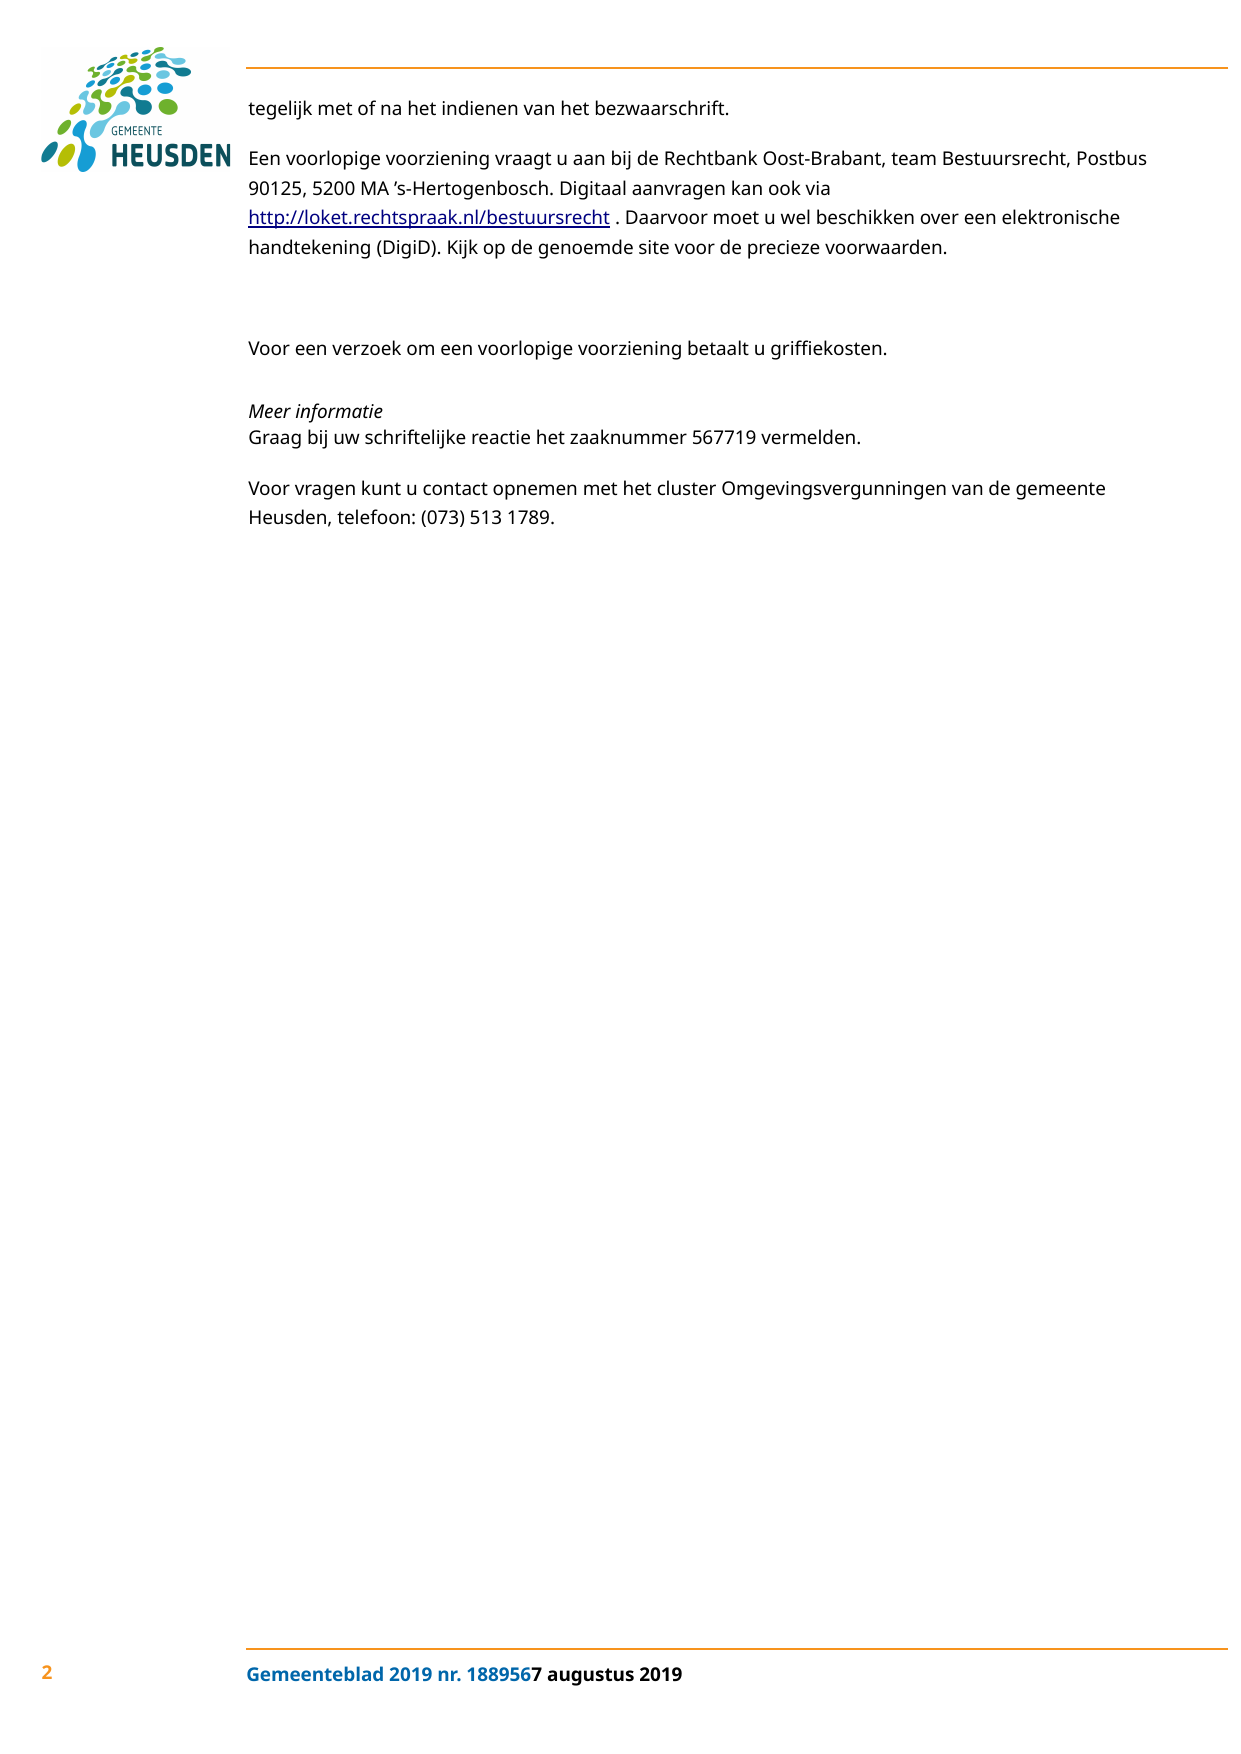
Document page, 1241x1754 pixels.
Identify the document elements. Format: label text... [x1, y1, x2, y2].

text tegelijk met of na het indienen van het bezwaarschrift. [248, 95, 1152, 121]
text Voor vragen kunt u contact opnemen met het cluster Omgevingsvergunningen van de gemeente Heusden, telefoon: (073) 513 1789. [248, 475, 1152, 530]
picture [41, 47, 231, 172]
text Voor een verzoek om een voorlopige voorziening betaalt u griffiekosten. [248, 335, 1152, 361]
text Een voorlopige voorziening vraagt u aan bij de Rechtbank Oost-Brabant, team Bestuursrecht, Postbus 90125, 5200 MA ’s-Hertogenbosch. Digitaal aanvragen kan ook via http://loket.rechtspraak.nl/bestuursrecht . Daarvoor moet u wel beschikken over een elektronische handtekening (DigiD). Kijk op de genoemde site voor de precieze voorwaarden. [248, 145, 1152, 260]
text Graag bij uw schriftelijke reactie het zaaknummer 567719 vermelden. [248, 424, 1152, 450]
text Meer informatie [248, 399, 1152, 424]
